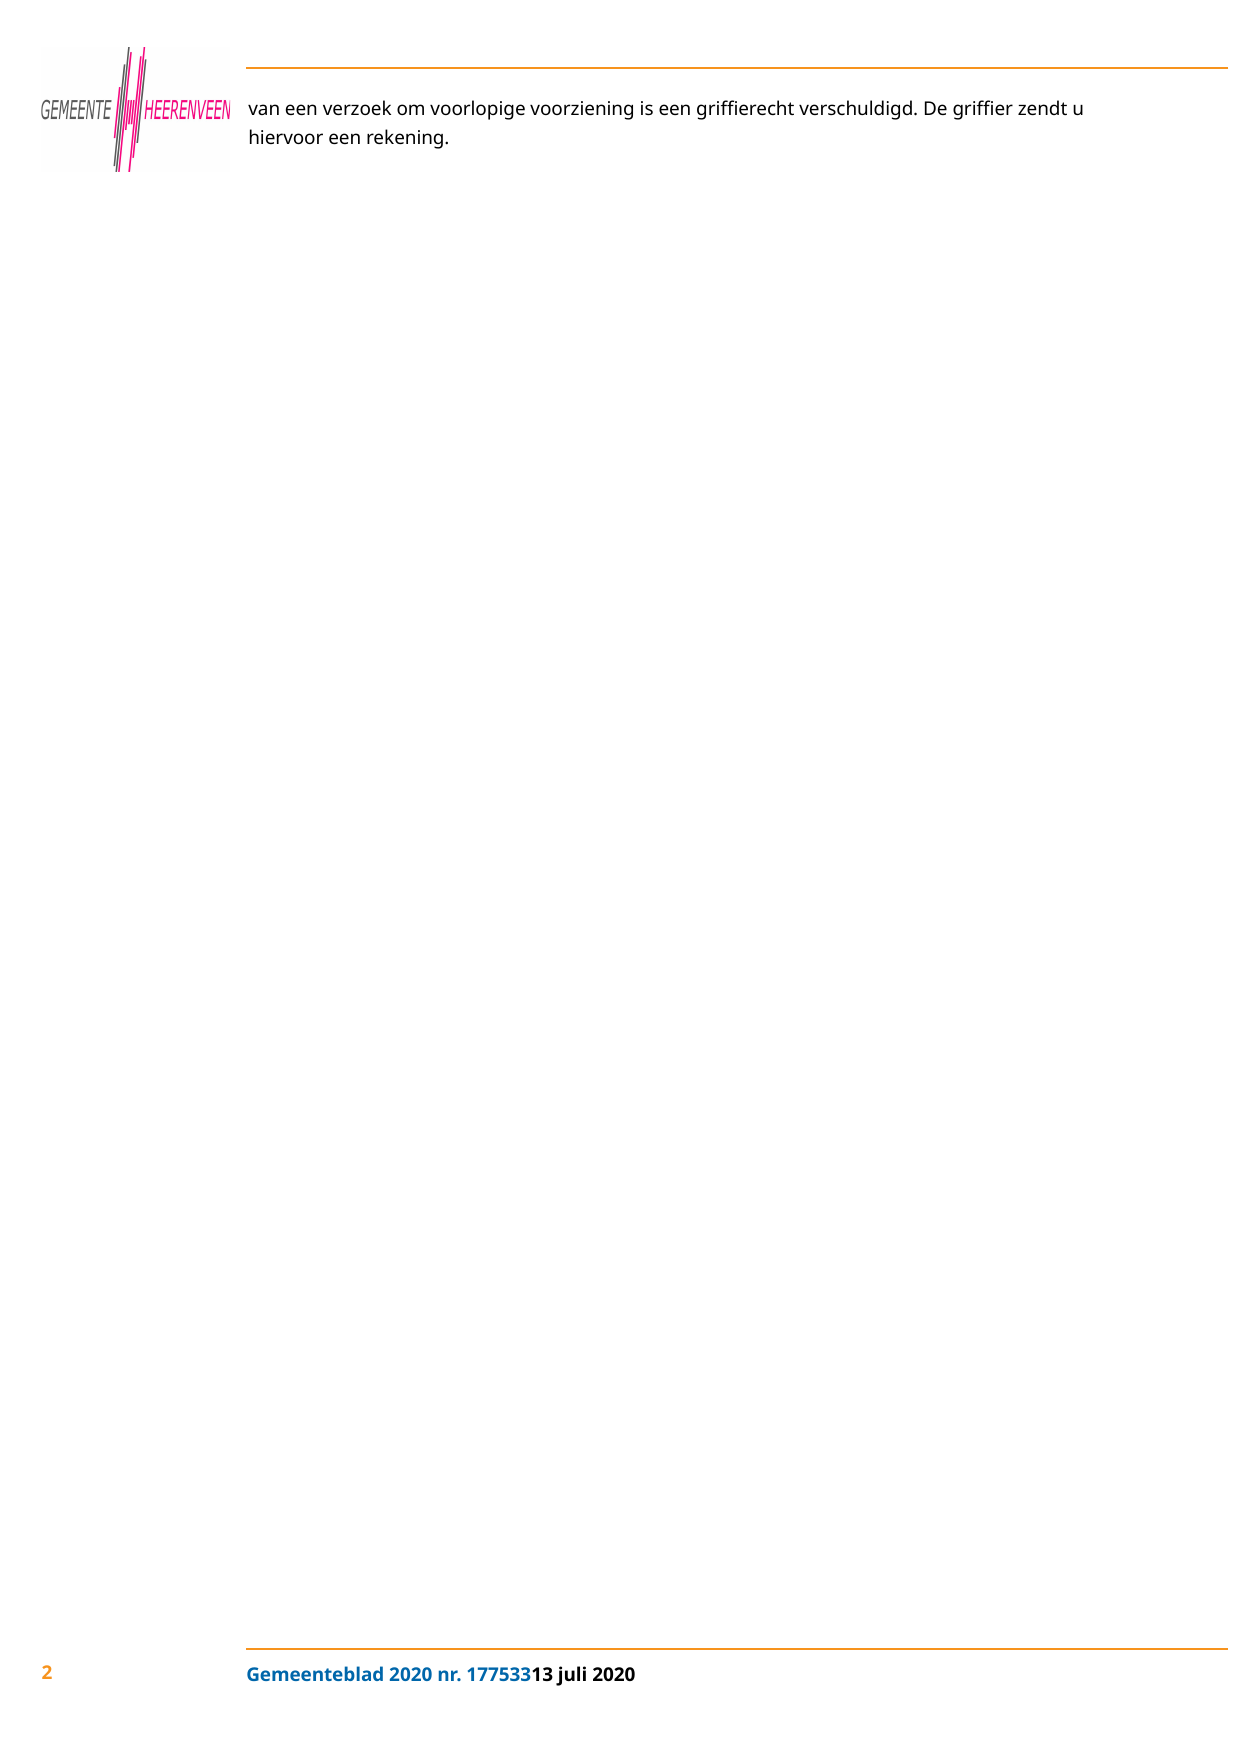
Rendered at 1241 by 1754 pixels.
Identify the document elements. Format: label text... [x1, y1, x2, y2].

text van een verzoek om voorlopige voorziening is een griffierecht verschuldigd. De griffier zendt u hiervoor een rekening. [248, 95, 1152, 150]
picture [41, 47, 231, 172]
